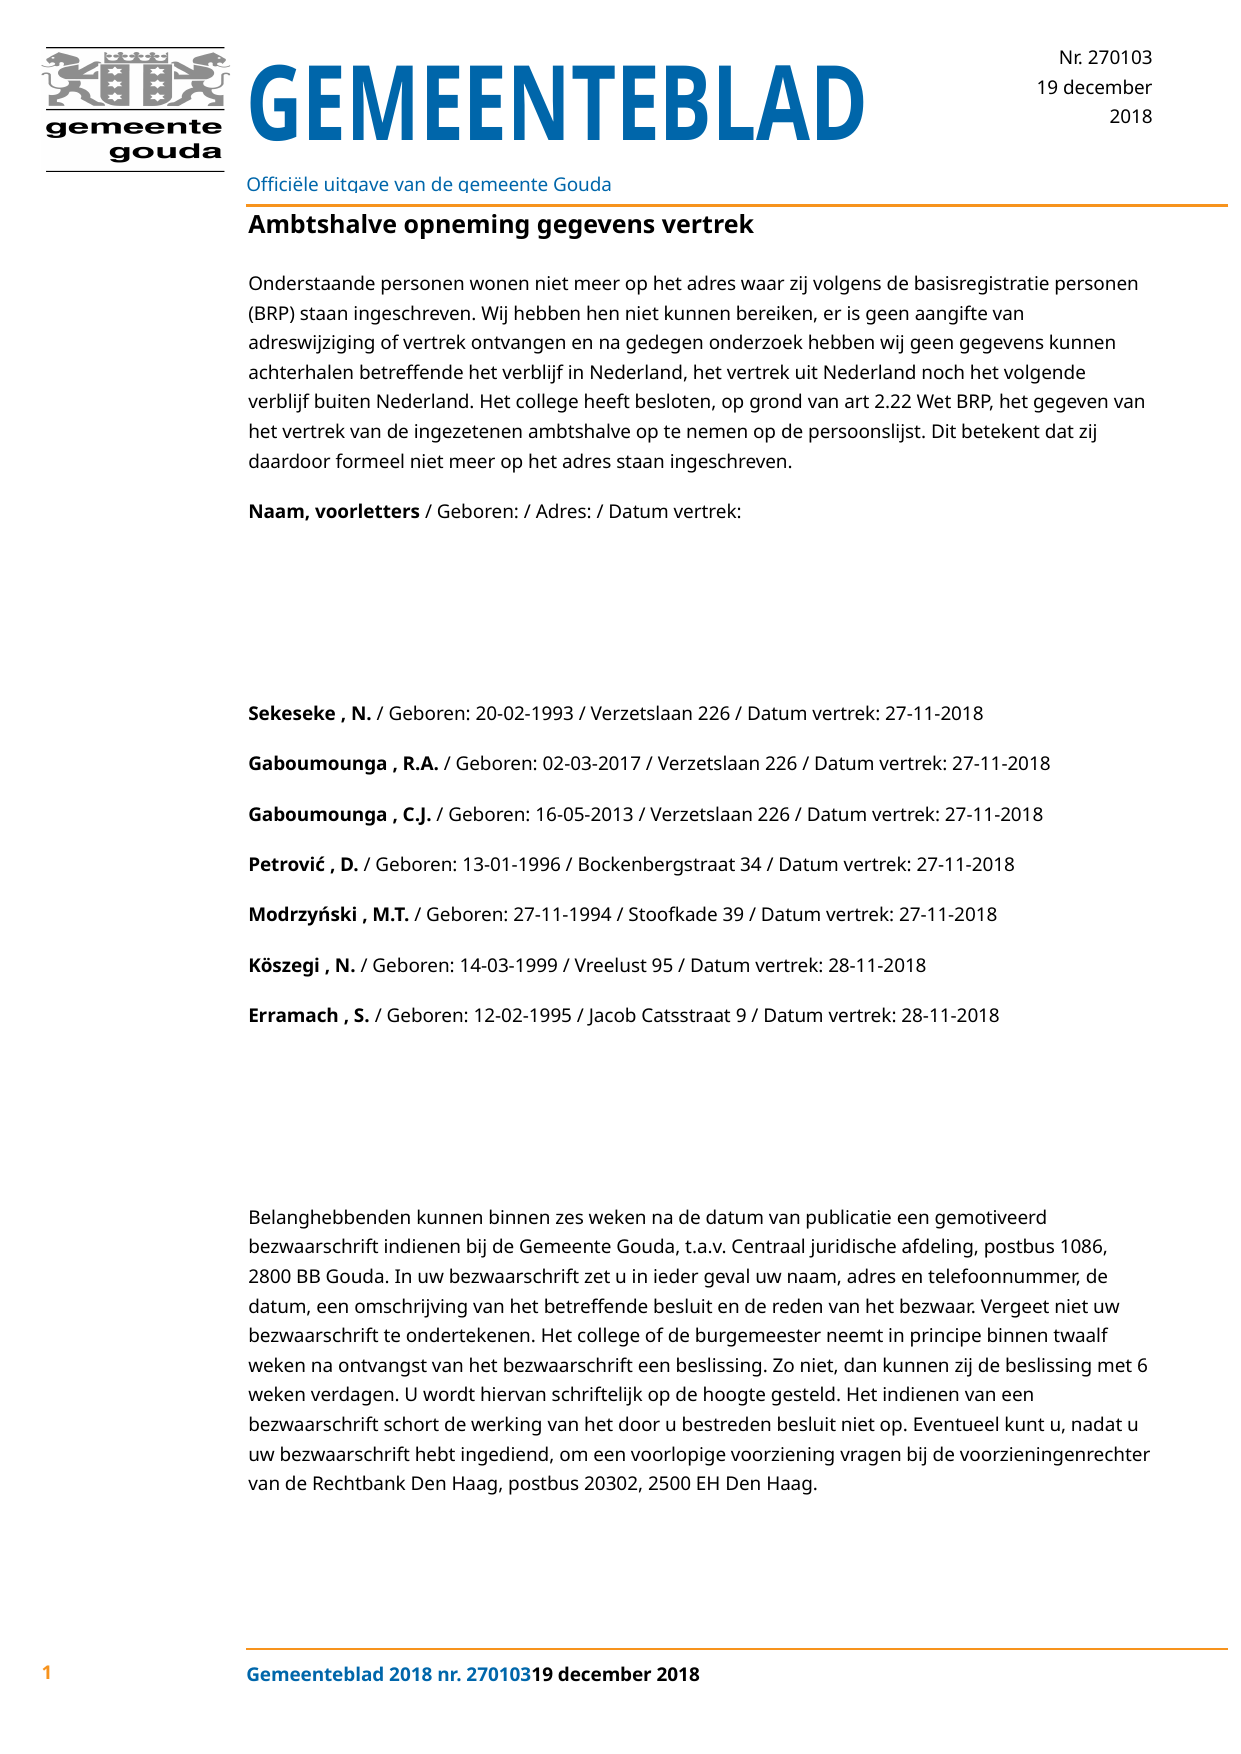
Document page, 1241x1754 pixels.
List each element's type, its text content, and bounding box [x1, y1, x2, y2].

text Naam, voorletters / Geboren: / Adres: / Datum vertrek: [248, 498, 1152, 524]
text Onderstaande personen wonen niet meer op het adres waar zij volgens de basisregistratie personen (BRP) staan ingeschreven. Wij hebben hen niet kunnen bereiken, er is geen aangifte van adreswijziging of vertrek ontvangen en na gedegen onderzoek hebben wij geen gegevens kunnen achterhalen betreffende het verblijf in Nederland, het vertrek uit Nederland noch het volgende verblijf buiten Nederland. Het college heeft besloten, op grond van art 2.22 Wet BRP, het gegeven van het vertrek van de ingezetenen ambtshalve op te nemen op de persoonslijst. Dit betekent dat zij daardoor formeel niet meer op het adres staan ingeschreven. [248, 270, 1152, 473]
text Petrović , D. / Geboren: 13-01-1996 / Bockenbergstraat 34 / Datum vertrek: 27-11-2018 [248, 851, 1152, 877]
text Gaboumounga , R.A. / Geboren: 02-03-2017 / Verzetslaan 226 / Datum vertrek: 27-11-2018 [248, 750, 1152, 776]
text Sekeseke , N. / Geboren: 20-02-1993 / Verzetslaan 226 / Datum vertrek: 27-11-2018 [248, 700, 1152, 726]
text Modrzyński , M.T. / Geboren: 27-11-1994 / Stoofkade 39 / Datum vertrek: 27-11-2018 [248, 902, 1152, 927]
text Belanghebbenden kunnen binnen zes weken na de datum van publicatie een gemotiveerd bezwaarschrift indienen bij de Gemeente Gouda, t.a.v. Centraal juridische afdeling, postbus 1086, 2800 BB Gouda. In uw bezwaarschrift zet u in ieder geval uw naam, adres en telefoonnummer, de datum, een omschrijving van het betreffende besluit en de reden van het bezwaar. Vergeet niet uw bezwaarschrift te ondertekenen. Het college of de burgemeester neemt in principe binnen twaalf weken na ontvangst van het bezwaarschrift een beslissing. Zo niet, dan kunnen zij de beslissing met 6 weken verdagen. U wordt hiervan schriftelijk op de hoogte gesteld. Het indienen van een bezwaarschrift schort de werking van het door u bestreden besluit niet op. Eventueel kunt u, nadat u uw bezwaarschrift hebt ingediend, om een voorlopige voorziening vragen bij de voorzieningenrechter van de Rechtbank Den Haag, postbus 20302, 2500 EH Den Haag. [248, 1204, 1152, 1496]
text Gaboumounga , C.J. / Geboren: 16-05-2013 / Verzetslaan 226 / Datum vertrek: 27-11-2018 [248, 801, 1152, 826]
text Erramach , S. / Geboren: 12-02-1995 / Jacob Catsstraat 9 / Datum vertrek: 28-11-2018 [248, 1002, 1152, 1028]
picture [41, 47, 231, 172]
text Ambtshalve opneming gegevens vertrek [248, 207, 1152, 241]
text Köszegi , N. / Geboren: 14-03-1999 / Vreelust 95 / Datum vertrek: 28-11-2018 [248, 952, 1152, 978]
